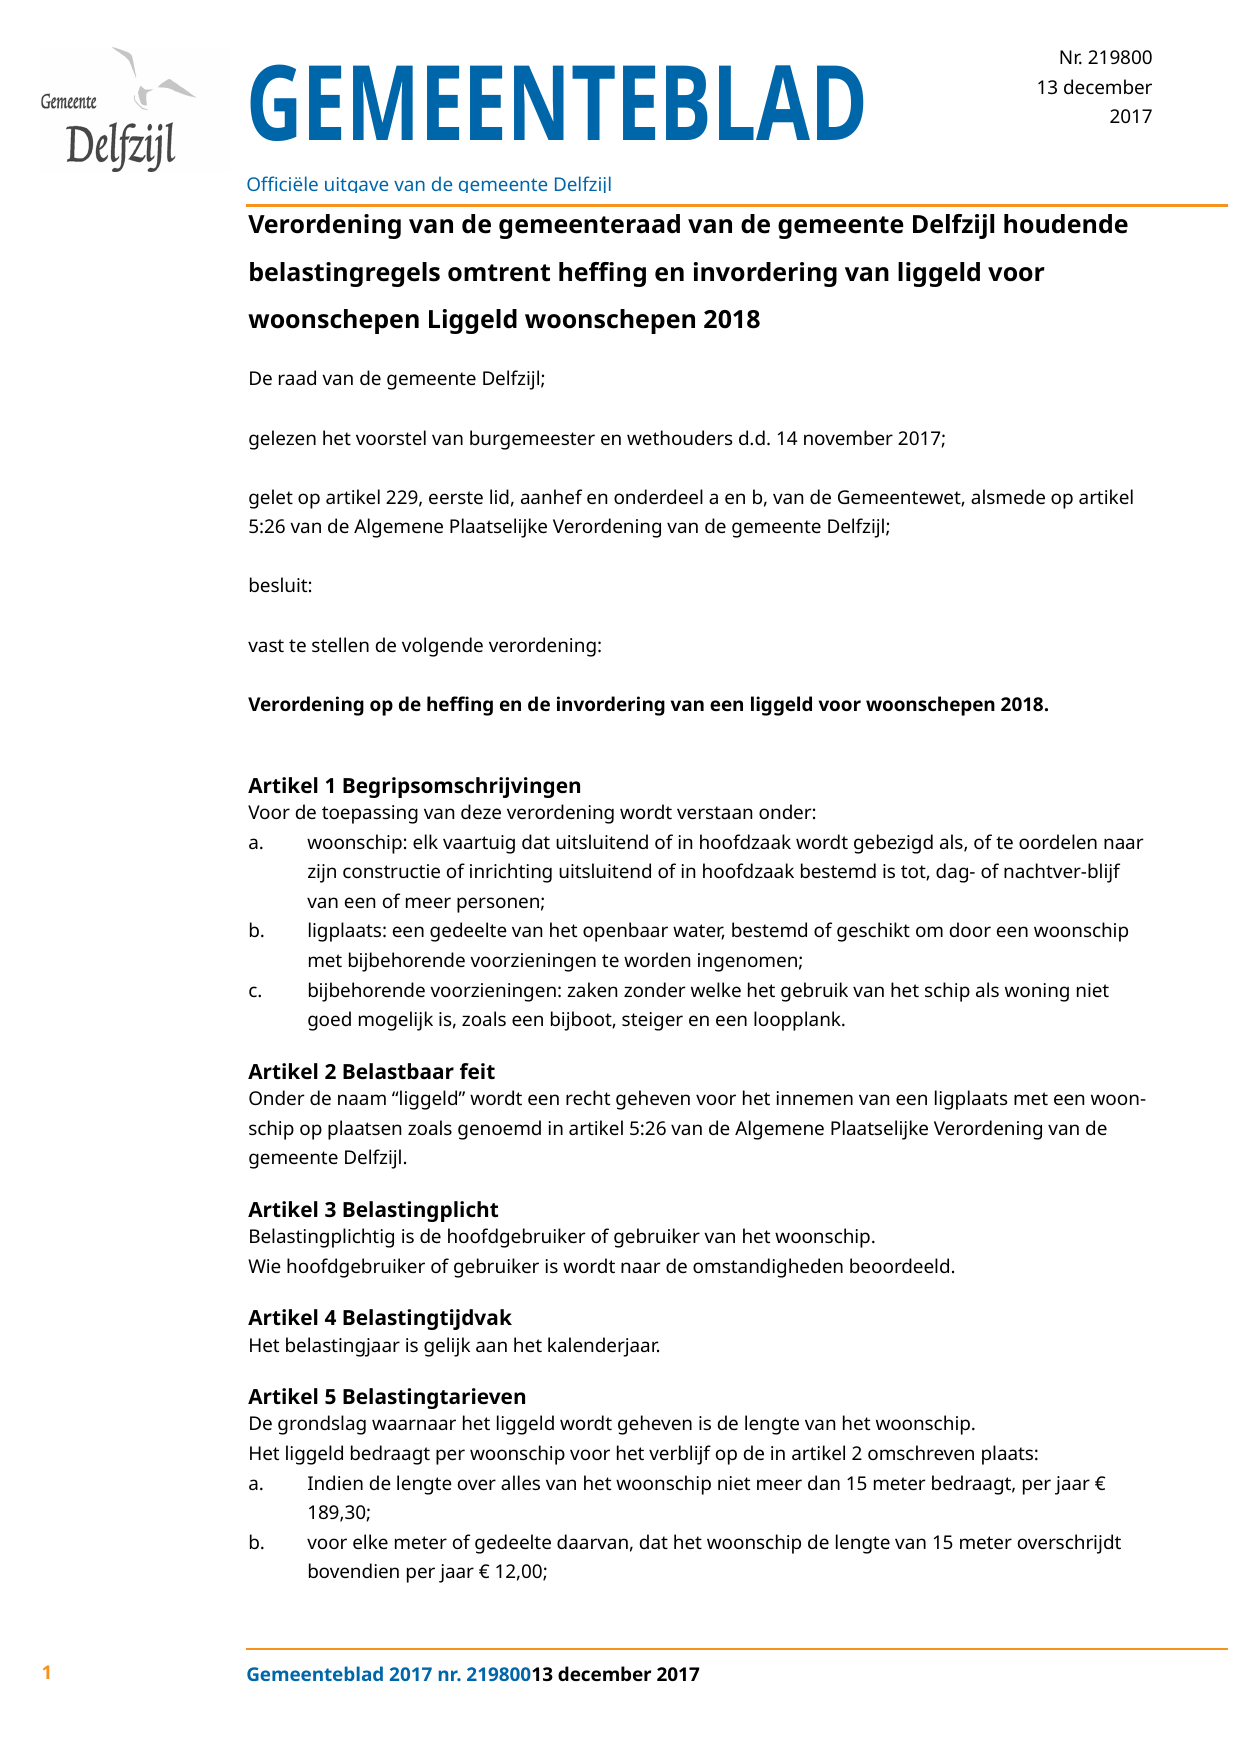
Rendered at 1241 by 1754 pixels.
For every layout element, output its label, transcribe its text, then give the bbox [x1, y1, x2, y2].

list woonschip: elk vaartuig dat uitsluitend of in hoofdzaak wordt gebezigd als, of te oordelen naar zijn constructie of inrichting uitsluitend of in hoofdzaak bestemd is tot, dag- of nachtver-blijf van een of meer personen; [248, 829, 1152, 914]
text Artikel 5 Belastingtarieven [248, 1382, 1152, 1411]
text Onder de naam “liggeld” wordt een recht geheven voor het innemen van een ligplaats met een woon-schip op plaatsen zoals genoemd in artikel 5:26 van de Algemene Plaatselijke Verordening van de gemeente Delfzijl. [248, 1085, 1152, 1170]
text Verordening op de heffing en de invordering van een liggeld voor woonschepen 2018. [248, 691, 1152, 717]
text Artikel 4 Belastingtijdvak [248, 1303, 1152, 1332]
text De raad van de gemeente Delfzijl; [248, 366, 1152, 391]
text Belastingplichtig is de hoofdgebruiker of gebruiker van het woonschip. [248, 1223, 1152, 1249]
text Verordening van de gemeenteraad van de gemeente Delfzijl houdende belastingregels omtrent heffing en invordering van liggeld voor woonschepen Liggeld woonschepen 2018 [248, 207, 1152, 336]
list voor elke meter of gedeelte daarvan, dat het woonschip de lengte van 15 meter overschrijdt bovendien per jaar € 12,00; [248, 1529, 1152, 1584]
list ligplaats: een gedeelte van het openbaar water, bestemd of geschikt om door een woonschip met bijbehorende voorzieningen te worden ingenomen; [248, 918, 1152, 973]
text besluit: [248, 573, 1152, 598]
text Het liggeld bedraagt per woonschip voor het verblijf op de in artikel 2 omschreven plaats: [248, 1440, 1152, 1466]
text De grondslag waarnaar het liggeld wordt geheven is de lengte van het woonschip. [248, 1411, 1152, 1436]
text Het belastingjaar is gelijk aan het kalenderjaar. [248, 1332, 1152, 1357]
text Artikel 2 Belastbaar feit [248, 1057, 1152, 1085]
text gelet op artikel 229, eerste lid, aanhef en onderdeel a en b, van de Gemeentewet, alsmede op artikel 5:26 van de Algemene Plaatselijke Verordening van de gemeente Delfzijl; [248, 484, 1152, 539]
text Wie hoofdgebruiker of gebruiker is wordt naar de omstandigheden beoordeeld. [248, 1253, 1152, 1279]
text Artikel 3 Belastingplicht [248, 1195, 1152, 1223]
text gelezen het voorstel van burgemeester en wethouders d.d. 14 november 2017; [248, 425, 1152, 450]
text vast te stellen de volgende verordening: [248, 632, 1152, 657]
text Voor de toepassing van deze verordening wordt verstaan onder: [248, 799, 1152, 825]
list bijbehorende voorzieningen: zaken zonder welke het gebruik van het schip als woning niet goed mogelijk is, zoals een bijboot, steiger en een loopplank. [248, 977, 1152, 1032]
picture [41, 47, 231, 172]
text Artikel 1 Begripsomschrijvingen [248, 771, 1152, 799]
list Indien de lengte over alles van het woonschip niet meer dan 15 meter bedraagt, per jaar € 189,30; [248, 1470, 1152, 1525]
